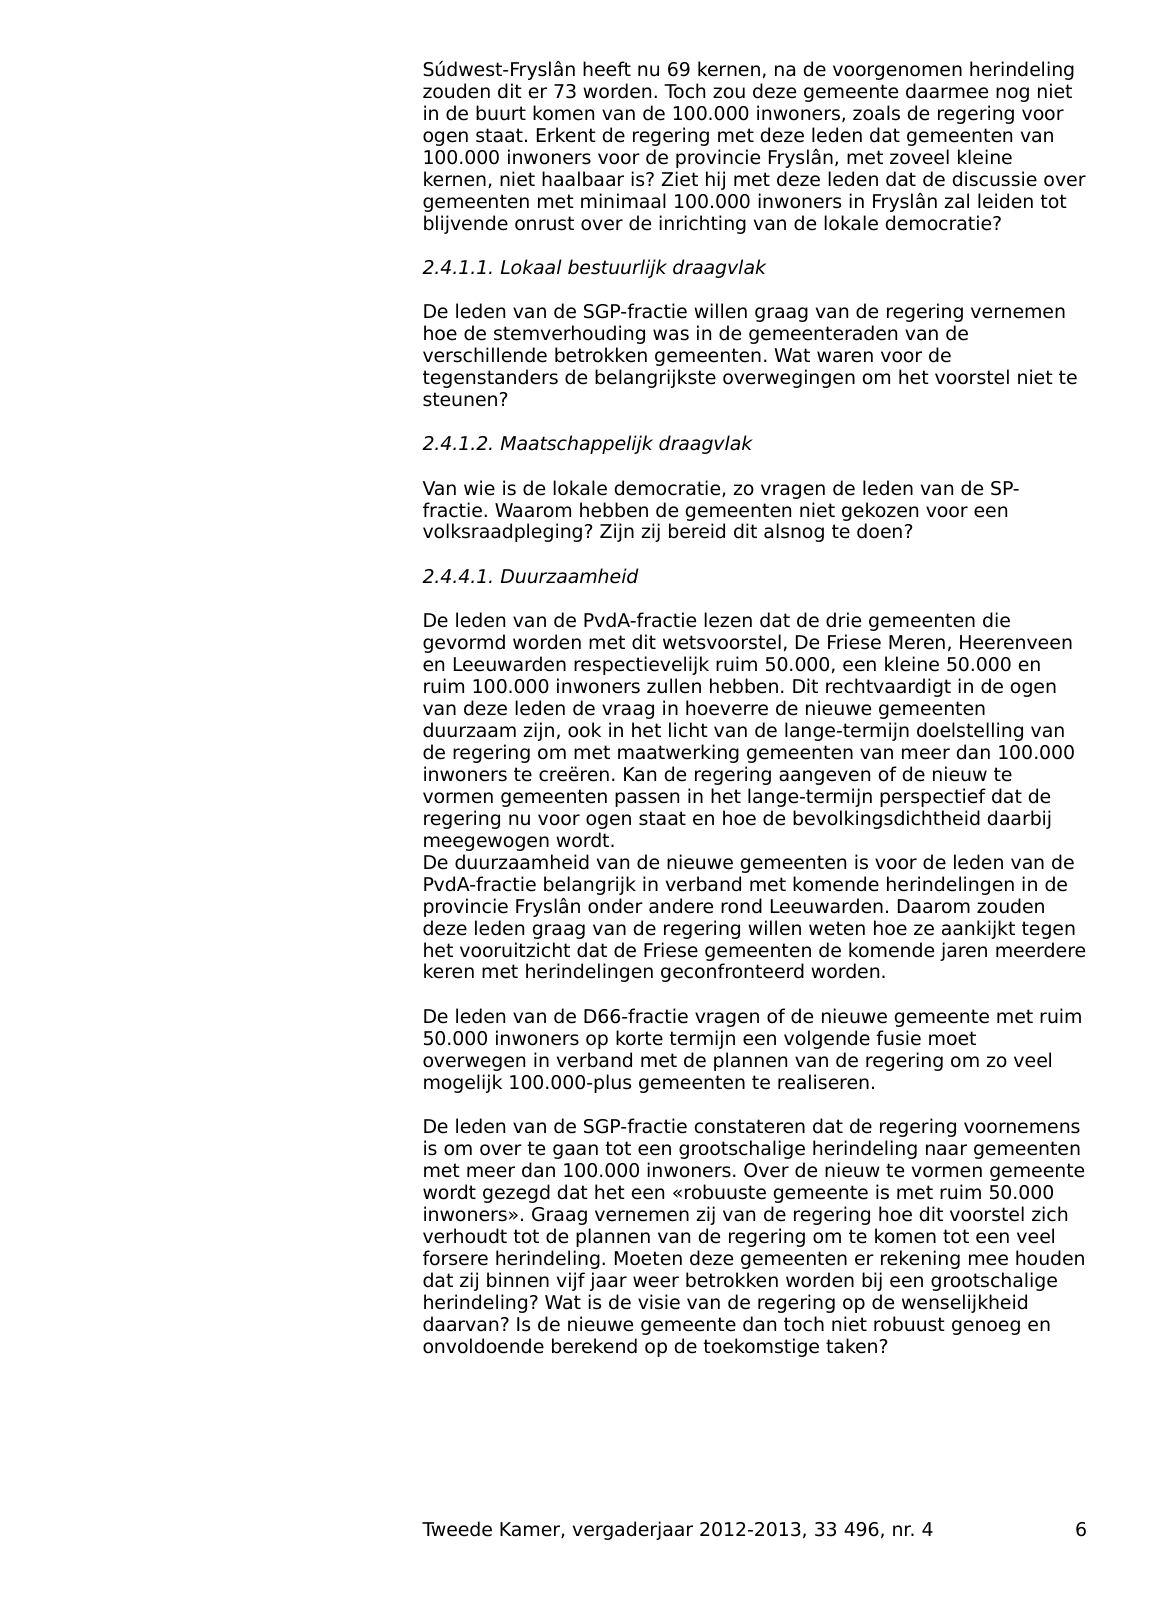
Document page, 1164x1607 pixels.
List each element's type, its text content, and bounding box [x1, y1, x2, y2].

subtitle 2.4.4.1. Duurzaamheid [422, 566, 1087, 588]
subtitle 2.4.1.1. Lokaal bestuurlijk draagvlak [422, 257, 1087, 279]
text De duurzaamheid van de nieuwe gemeenten is voor de leden van de PvdA-fractie belangrijk in verband met komende herindelingen in de provincie Fryslân onder andere rond Leeuwarden. Daarom zouden deze leden graag van de regering willen weten hoe ze aankijkt tegen het vooruitzicht dat de Friese gemeenten de komende jaren meerdere keren met herindelingen geconfronteerd worden. [422, 852, 1087, 983]
text De leden van de SGP-fractie constateren dat de regering voornemens is om over te gaan tot een grootschalige herindeling naar gemeenten met meer dan 100.000 inwoners. Over de nieuw te vormen gemeente wordt gezegd dat het een «robuuste gemeente is met ruim 50.000 inwoners». Graag vernemen zij van de regering hoe dit voorstel zich verhoudt tot de plannen van de regering om te komen tot een veel forsere herindeling. Moeten deze gemeenten er rekening mee houden dat zij binnen vijf jaar weer betrokken worden bij een grootschalige herindeling? Wat is de visie van de regering op de wenselijkheid daarvan? Is de nieuwe gemeente dan toch niet robuust genoeg en onvoldoende berekend op de toekomstige taken? [422, 1116, 1087, 1357]
subtitle 2.4.1.2. Maatschappelijk draagvlak [422, 433, 1087, 455]
text De leden van de SGP-fractie willen graag van de regering vernemen hoe de stemverhouding was in de gemeenteraden van de verschillende betrokken gemeenten. Wat waren voor de tegenstanders de belangrijkste overwegingen om het voorstel niet te steunen? [422, 301, 1087, 411]
text De leden van de D66-fractie vragen of de nieuwe gemeente met ruim 50.000 inwoners op korte termijn een volgende fusie moet overwegen in verband met de plannen van de regering om zo veel mogelijk 100.000-plus gemeenten te realiseren. [422, 1006, 1087, 1093]
text De leden van de PvdA-fractie lezen dat de drie gemeenten die gevormd worden met dit wetsvoorstel, De Friese Meren, Heerenveen en Leeuwarden respectievelijk ruim 50.000, een kleine 50.000 en ruim 100.000 inwoners zullen hebben. Dit rechtvaardigt in de ogen van deze leden de vraag in hoeverre de nieuwe gemeenten duurzaam zijn, ook in het licht van de lange-termijn doelstelling van de regering om met maatwerking gemeenten van meer dan 100.000 inwoners te creëren. Kan de regering aangeven of de nieuw te vormen gemeenten passen in het lange-termijn perspectief dat de regering nu voor ogen staat en hoe de bevolkingsdichtheid daarbij meegewogen wordt. [422, 610, 1087, 852]
text Van wie is de lokale democratie, zo vragen de leden van de SP-fractie. Waarom hebben de gemeenten niet gekozen voor een volksraadpleging? Zijn zij bereid dit alsnog te doen? [422, 477, 1087, 543]
text Súdwest-Fryslân heeft nu 69 kernen, na de voorgenomen herindeling zouden dit er 73 worden. Toch zou deze gemeente daarmee nog niet in de buurt komen van de 100.000 inwoners, zoals de regering voor ogen staat. Erkent de regering met deze leden dat gemeenten van 100.000 inwoners voor de provincie Fryslân, met zoveel kleine kernen, niet haalbaar is? Ziet hij met deze leden dat de discussie over gemeenten met minimaal 100.000 inwoners in Fryslân zal leiden tot blijvende onrust over de inrichting van de lokale democratie? [422, 59, 1087, 235]
